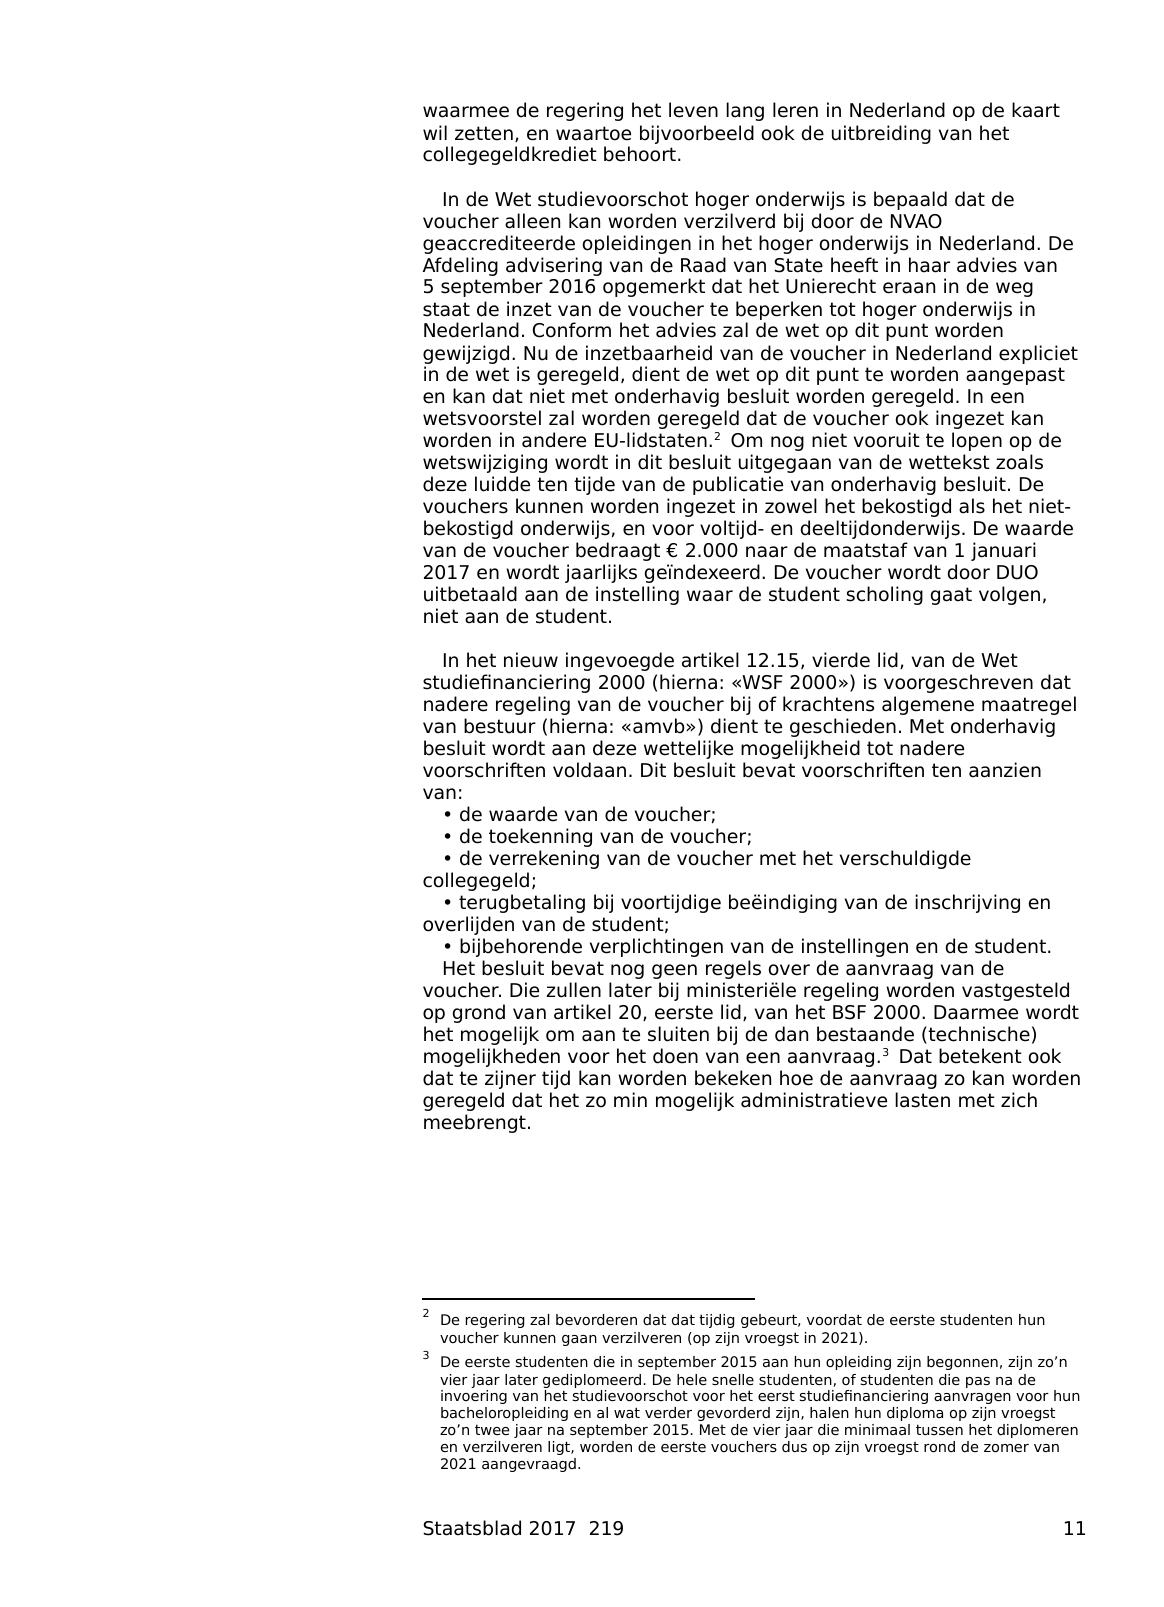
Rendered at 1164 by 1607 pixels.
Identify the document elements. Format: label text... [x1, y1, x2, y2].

text • de verrekening van de voucher met het verschuldigde collegegeld; [422, 848, 1087, 892]
text waarmee de regering het leven lang leren in Nederland op de kaart wil zetten, en waartoe bijvoorbeeld ook de uitbreiding van het collegegeldkrediet behoort. [422, 100, 1087, 166]
text In het nieuw ingevoegde artikel 12.15, vierde lid, van de Wet studiefinanciering 2000 (hierna: «WSF 2000») is voorgeschreven dat nadere regeling van de voucher bij of krachtens algemene maatregel van bestuur (hierna: «amvb») dient te geschieden. Met onderhavig besluit wordt aan deze wettelijke mogelijkheid tot nadere voorschriften voldaan. Dit besluit bevat voorschriften ten aanzien van: [422, 650, 1087, 804]
text • bijbehorende verplichtingen van de instellingen en de student. [422, 936, 1087, 958]
text In de Wet studievoorschot hoger onderwijs is bepaald dat de voucher alleen kan worden verzilverd bij door de NVAO geaccrediteerde opleidingen in het hoger onderwijs in Nederland. De Afdeling advisering van de Raad van State heeft in haar advies van 5 september 2016 opgemerkt dat het Unierecht eraan in de weg staat de inzet van de voucher te beperken tot hoger onderwijs in Nederland. Conform het advies zal de wet op dit punt worden gewijzigd. Nu de inzetbaarheid van de voucher in Nederland expliciet in de wet is geregeld, dient de wet op dit punt te worden aangepast en kan dat niet met onderhavig besluit worden geregeld. In een wetsvoorstel zal worden geregeld dat de voucher ook ingezet kan worden in andere EU-lidstaten. Om nog niet vooruit te lopen op de wetswijziging wordt in dit besluit uitgegaan van de wettekst zoals deze luidde ten tijde van de publicatie van onderhavig besluit. De vouchers kunnen worden ingezet in zowel het bekostigd als het niet-bekostigd onderwijs, en voor voltijd- en deeltijdonderwijs. De waarde van de voucher bedraagt € 2.000 naar de maatstaf van 1 januari 2017 en wordt jaarlijks geïndexeerd. De voucher wordt door DUO uitbetaald aan de instelling waar de student scholing gaat volgen, niet aan de student. [422, 188, 1087, 628]
text De eerste studenten die in september 2015 aan hun opleiding zijn begonnen, zijn zo’n vier jaar later gediplomeerd. De hele snelle studenten, of studenten die pas na de invoering van het studievoorschot voor het eerst studiefinanciering aanvragen voor hun bacheloropleiding en al wat verder gevorderd zijn, halen hun diploma op zijn vroegst zo’n twee jaar na september 2015. Met de vier jaar die minimaal tussen het diplomeren en verzilveren ligt, worden de eerste vouchers dus op zijn vroegst rond de zomer van 2021 aangevraagd. [422, 1349, 1087, 1473]
text • terugbetaling bij voortijdige beëindiging van de inschrijving en overlijden van de student; [422, 892, 1087, 936]
text Het besluit bevat nog geen regels over de aanvraag van de voucher. Die zullen later bij ministeriële regeling worden vastgesteld op grond van artikel 20, eerste lid, van het BSF 2000. Daarmee wordt het mogelijk om aan te sluiten bij de dan bestaande (technische) mogelijkheden voor het doen van een aanvraag. Dat betekent ook dat te zijner tijd kan worden bekeken hoe de aanvraag zo kan worden geregeld dat het zo min mogelijk administratieve lasten met zich meebrengt. [422, 958, 1087, 1134]
text • de waarde van de voucher; [422, 804, 1087, 826]
text De regering zal bevorderen dat dat tijdig gebeurt, voordat de eerste studenten hun voucher kunnen gaan verzilveren (op zijn vroegst in 2021). [422, 1308, 1087, 1347]
text • de toekenning van de voucher; [422, 826, 1087, 848]
